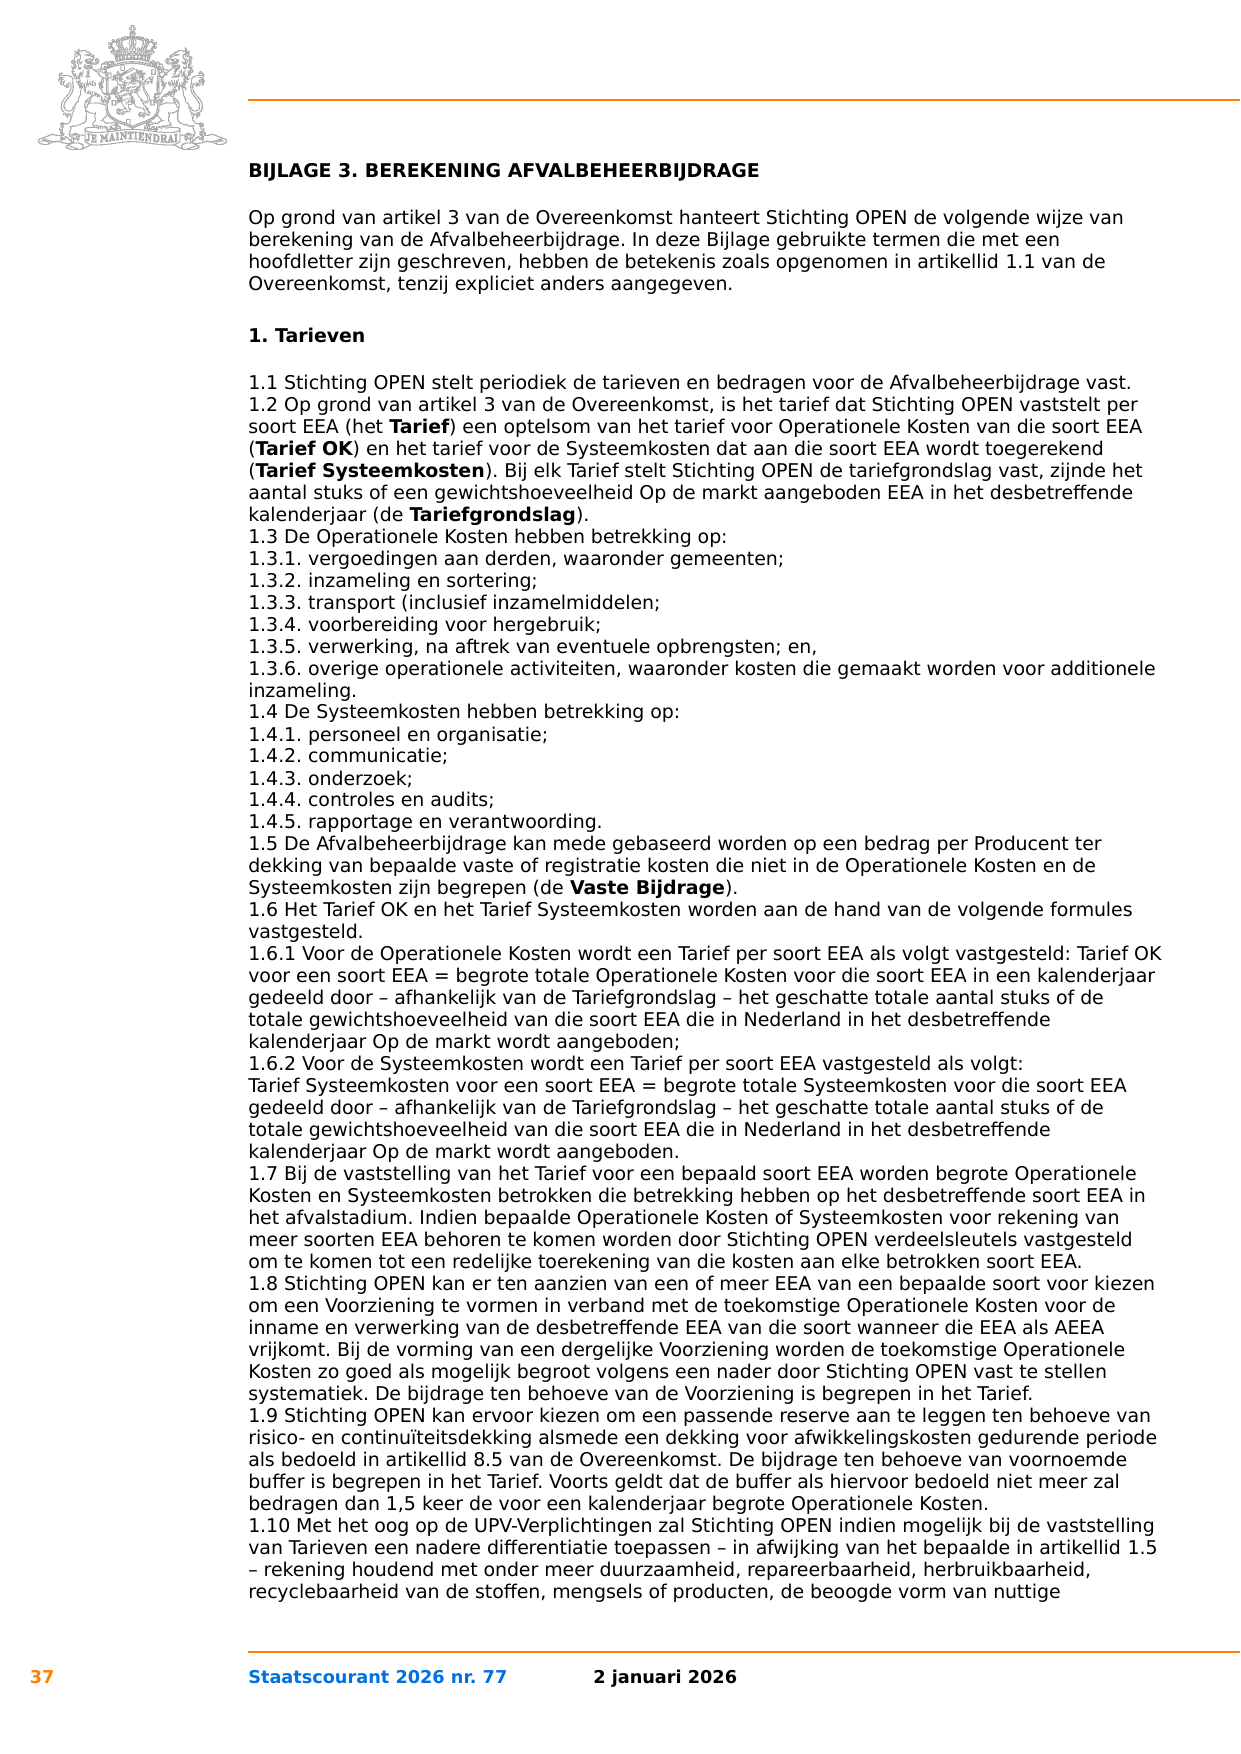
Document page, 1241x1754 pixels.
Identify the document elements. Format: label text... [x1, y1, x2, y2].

text 1.10 Met het oog op de UPV-Verplichtingen zal Stichting OPEN indien mogelijk bij de vaststelling van Tarieven een nadere differentiatie toepassen – in afwijking van het bepaalde in artikellid 1.5 – rekening houdend met onder meer duurzaamheid, repareerbaarheid, herbruikbaarheid, recyclebaarheid van de stoffen, mengsels of producten, de beoogde vorm van nuttige [248, 1515, 1163, 1603]
text 1.3 De Operationele Kosten hebben betrekking op: [248, 526, 1163, 548]
text 1.8 Stichting OPEN kan er ten aanzien van een of meer EEA van een bepaalde soort voor kiezen om een Voorziening te vormen in verband met de toekomstige Operationele Kosten voor de inname en verwerking van de desbetreffende EEA van die soort wanneer die EEA als AEEA vrijkomt. Bij de vorming van een dergelijke Voorziening worden de toekomstige Operationele Kosten zo goed als mogelijk begroot volgens een nader door Stichting OPEN vast te stellen systematiek. De bijdrage ten behoeve van de Voorziening is begrepen in het Tarief. [248, 1273, 1163, 1405]
text Op grond van artikel 3 van de Overeenkomst hanteert Stichting OPEN de volgende wijze van berekening van de Afvalbeheerbijdrage. In deze Bijlage gebruikte termen die met een hoofdletter zijn geschreven, hebben de betekenis zoals opgenomen in artikellid 1.1 van de Overeenkomst, tenzij expliciet anders aangegeven. [248, 207, 1163, 295]
text 1.3.2. inzameling en sortering; [248, 569, 1163, 592]
text 1.1 Stichting OPEN stelt periodiek de tarieven en bedragen voor de Afvalbeheerbijdrage vast. [248, 372, 1163, 394]
text 1.3.6. overige operationele activiteiten, waaronder kosten die gemaakt worden voor additionele inzameling. [248, 657, 1163, 701]
text 1.3.3. transport (inclusief inzamelmiddelen; [248, 592, 1163, 613]
text 1.4.2. communicatie; [248, 745, 1163, 767]
text 1.4.3. onderzoek; [248, 767, 1163, 789]
text 1.2 Op grond van artikel 3 van de Overeenkomst, is het tarief dat Stichting OPEN vaststelt per soort EEA (het Tarief) een optelsom van het tarief voor Operationele Kosten van die soort EEA (Tarief OK) en het tarief voor de Systeemkosten dat aan die soort EEA wordt toegerekend (Tarief Systeemkosten). Bij elk Tarief stelt Stichting OPEN de tariefgrondslag vast, zijnde het aantal stuks of een gewichtshoeveelheid Op de markt aangeboden EEA in het desbetreffende kalenderjaar (de Tariefgrondslag). [248, 394, 1163, 526]
text 1.9 Stichting OPEN kan ervoor kiezen om een passende reserve aan te leggen ten behoeve van risico- en continuïteitsdekking alsmede een dekking voor afwikkelingskosten gedurende periode als bedoeld in artikellid 8.5 van de Overeenkomst. De bijdrage ten behoeve van voornoemde buffer is begrepen in het Tarief. Voorts geldt dat de buffer als hiervoor bedoeld niet meer zal bedragen dan 1,5 keer de voor een kalenderjaar begrote Operationele Kosten. [248, 1405, 1163, 1515]
subtitle 1. Tarieven [248, 325, 1163, 347]
text 1.6.1 Voor de Operationele Kosten wordt een Tarief per soort EEA als volgt vastgesteld: Tarief OK voor een soort EEA = begrote totale Operationele Kosten voor die soort EEA in een kalenderjaar gedeeld door – afhankelijk van de Tariefgrondslag – het geschatte totale aantal stuks of de totale gewichtshoeveelheid van die soort EEA die in Nederland in het desbetreffende kalenderjaar Op de markt wordt aangeboden; [248, 943, 1163, 1053]
text 1.4.5. rapportage en verantwoording. [248, 811, 1163, 833]
text 1.4.4. controles en audits; [248, 789, 1163, 811]
text 1.7 Bij de vaststelling van het Tarief voor een bepaald soort EEA worden begrote Operationele Kosten en Systeemkosten betrokken die betrekking hebben op het desbetreffende soort EEA in het afvalstadium. Indien bepaalde Operationele Kosten of Systeemkosten voor rekening van meer soorten EEA behoren te komen worden door Stichting OPEN verdeelsleutels vastgesteld om te komen tot een redelijke toerekening van die kosten aan elke betrokken soort EEA. [248, 1163, 1163, 1273]
text 1.3.5. verwerking, na aftrek van eventuele opbrengsten; en, [248, 636, 1163, 657]
text 1.4.1. personeel en organisatie; [248, 723, 1163, 745]
text 1.3.1. vergoedingen aan derden, waaronder gemeenten; [248, 548, 1163, 569]
text Tarief Systeemkosten voor een soort EEA = begrote totale Systeemkosten voor die soort EEA gedeeld door – afhankelijk van de Tariefgrondslag – het geschatte totale aantal stuks of de totale gewichtshoeveelheid van die soort EEA die in Nederland in het desbetreffende kalenderjaar Op de markt wordt aangeboden. [248, 1075, 1163, 1163]
text 1.3.4. voorbereiding voor hergebruik; [248, 613, 1163, 636]
text 1.6.2 Voor de Systeemkosten wordt een Tarief per soort EEA vastgesteld als volgt: [248, 1053, 1163, 1075]
subtitle BIJLAGE 3. BEREKENING AFVALBEHEERBIJDRAGE [248, 160, 1163, 182]
text 1.4 De Systeemkosten hebben betrekking op: [248, 701, 1163, 723]
picture [38, 25, 227, 150]
text 1.6 Het Tarief OK en het Tarief Systeemkosten worden aan de hand van de volgende formules vastgesteld. [248, 899, 1163, 943]
text 1.5 De Afvalbeheerbijdrage kan mede gebaseerd worden op een bedrag per Producent ter dekking van bepaalde vaste of registratie kosten die niet in de Operationele Kosten en de Systeemkosten zijn begrepen (de Vaste Bijdrage). [248, 833, 1163, 899]
